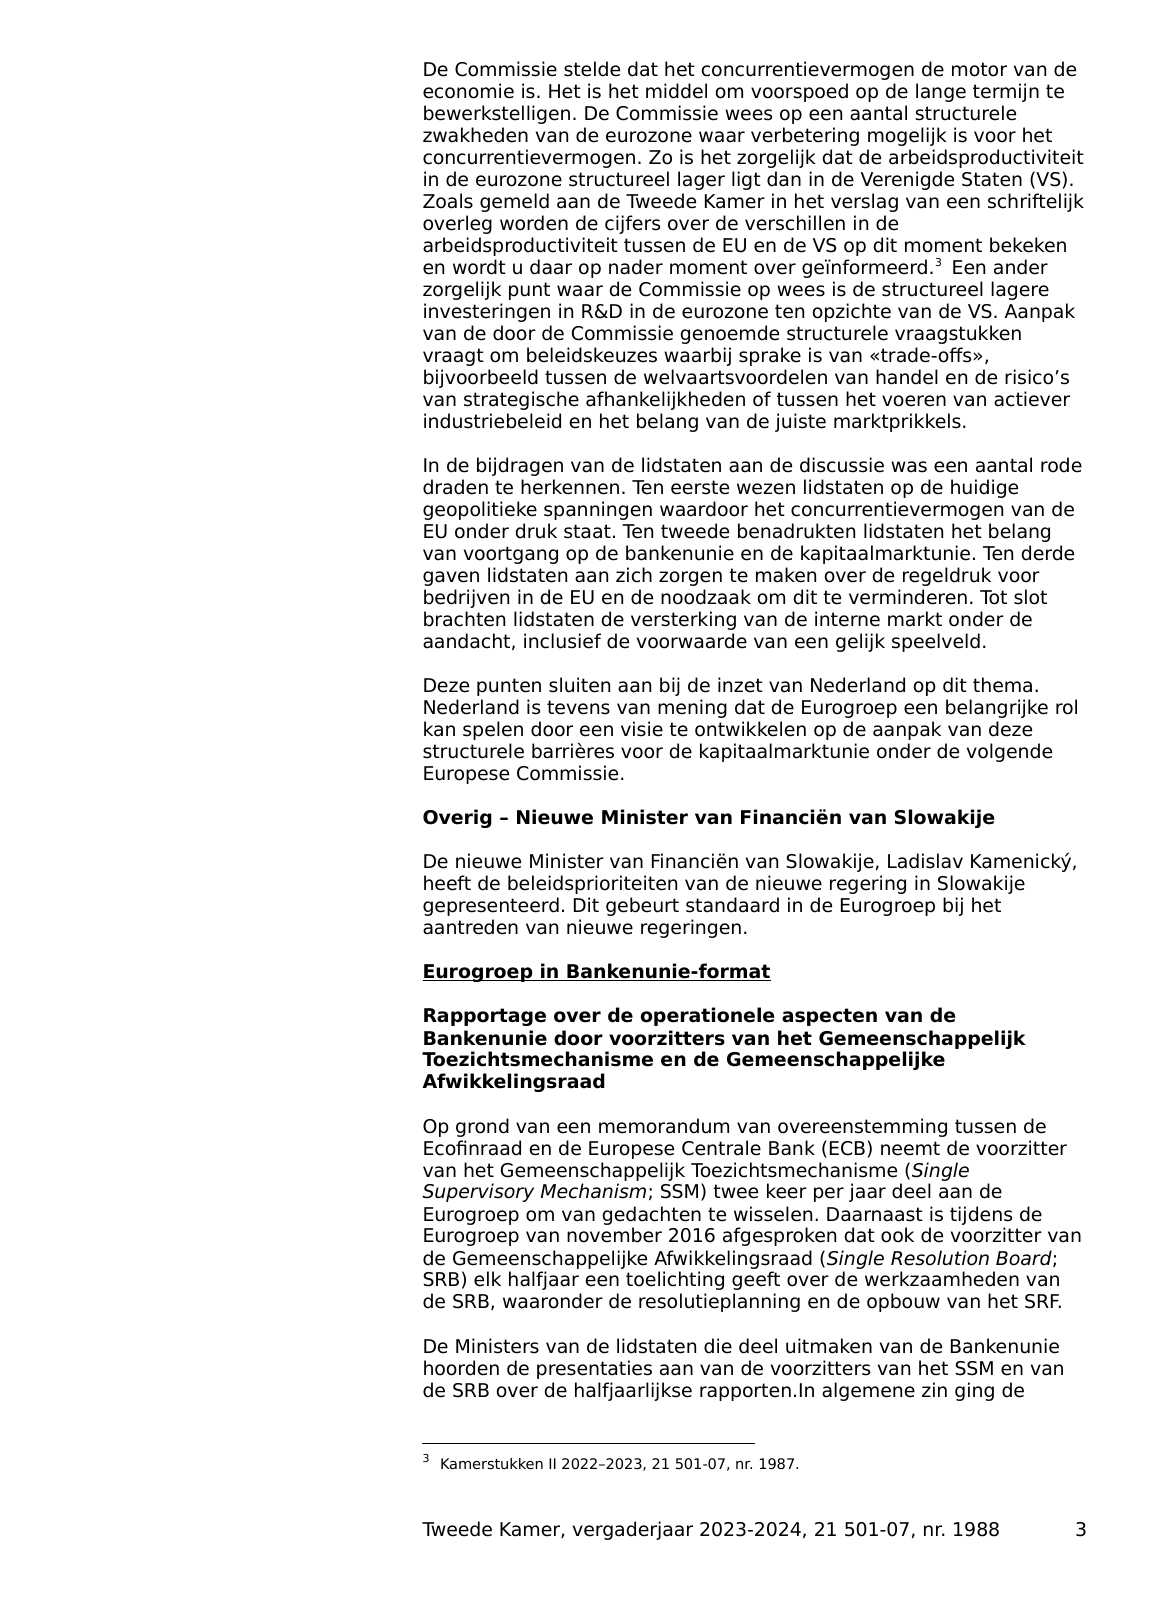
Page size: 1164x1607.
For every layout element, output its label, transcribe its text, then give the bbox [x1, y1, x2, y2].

subtitle Overig – Nieuwe Minister van Financiën van Slowakije [422, 807, 1087, 829]
subtitle Rapportage over de operationele aspecten van de Bankenunie door voorzitters van het Gemeenschappelijk Toezichtsmechanisme en de Gemeenschappelijke Afwikkelingsraad [422, 1005, 1087, 1093]
text Op grond van een memorandum van overeenstemming tussen de Ecofinraad en de Europese Centrale Bank (ECB) neemt de voorzitter van het Gemeenschappelijk Toezichtsmechanisme (Single Supervisory Mechanism; SSM) twee keer per jaar deel aan de Eurogroep om van gedachten te wisselen. Daarnaast is tijdens de Eurogroep van november 2016 afgesproken dat ook de voorzitter van de Gemeenschappelijke Afwikkelingsraad (Single Resolution Board; SRB) elk halfjaar een toelichting geeft over de werkzaamheden van de SRB, waaronder de resolutieplanning en de opbouw van het SRF. [422, 1116, 1087, 1313]
text In de bijdragen van de lidstaten aan de discussie was een aantal rode draden te herkennen. Ten eerste wezen lidstaten op de huidige geopolitieke spanningen waardoor het concurrentievermogen van de EU onder druk staat. Ten tweede benadrukten lidstaten het belang van voortgang op de bankenunie en de kapitaalmarktunie. Ten derde gaven lidstaten aan zich zorgen te maken over de regeldruk voor bedrijven in de EU en de noodzaak om dit te verminderen. Tot slot brachten lidstaten de versterking van de interne markt onder de aandacht, inclusief de voorwaarde van een gelijk speelveld. [422, 455, 1087, 653]
text Kamerstukken II 2022–2023, 21 501-07, nr. 1987. [422, 1452, 1087, 1474]
subtitle Eurogroep in Bankenunie-format [422, 961, 1087, 983]
text De nieuwe Minister van Financiën van Slowakije, Ladislav Kamenický, heeft de beleidsprioriteiten van de nieuwe regering in Slowakije gepresenteerd. Dit gebeurt standaard in de Eurogroep bij het aantreden van nieuwe regeringen. [422, 851, 1087, 939]
text De Commissie stelde dat het concurrentievermogen de motor van de economie is. Het is het middel om voorspoed op de lange termijn te bewerkstelligen. De Commissie wees op een aantal structurele zwakheden van de eurozone waar verbetering mogelijk is voor het concurrentievermogen. Zo is het zorgelijk dat de arbeidsproductiviteit in de eurozone structureel lager ligt dan in de Verenigde Staten (VS). Zoals gemeld aan de Tweede Kamer in het verslag van een schriftelijk overleg worden de cijfers over de verschillen in de arbeidsproductiviteit tussen de EU en de VS op dit moment bekeken en wordt u daar op nader moment over geïnformeerd. Een ander zorgelijk punt waar de Commissie op wees is de structureel lagere investeringen in R&D in de eurozone ten opzichte van de VS. Aanpak van de door de Commissie genoemde structurele vraagstukken vraagt om beleidskeuzes waarbij sprake is van «trade-offs», bijvoorbeeld tussen de welvaartsvoordelen van handel en de risico’s van strategische afhankelijkheden of tussen het voeren van actiever industriebeleid en het belang van de juiste marktprikkels. [422, 59, 1087, 433]
text Deze punten sluiten aan bij de inzet van Nederland op dit thema. Nederland is tevens van mening dat de Eurogroep een belangrijke rol kan spelen door een visie te ontwikkelen op de aanpak van deze structurele barrières voor de kapitaalmarktunie onder de volgende Europese Commissie. [422, 675, 1087, 785]
text De Ministers van de lidstaten die deel uitmaken van de Bankenunie hoorden de presentaties aan van de voorzitters van het SSM en van de SRB over de halfjaarlijkse rapporten.In algemene zin ging de [422, 1336, 1087, 1401]
